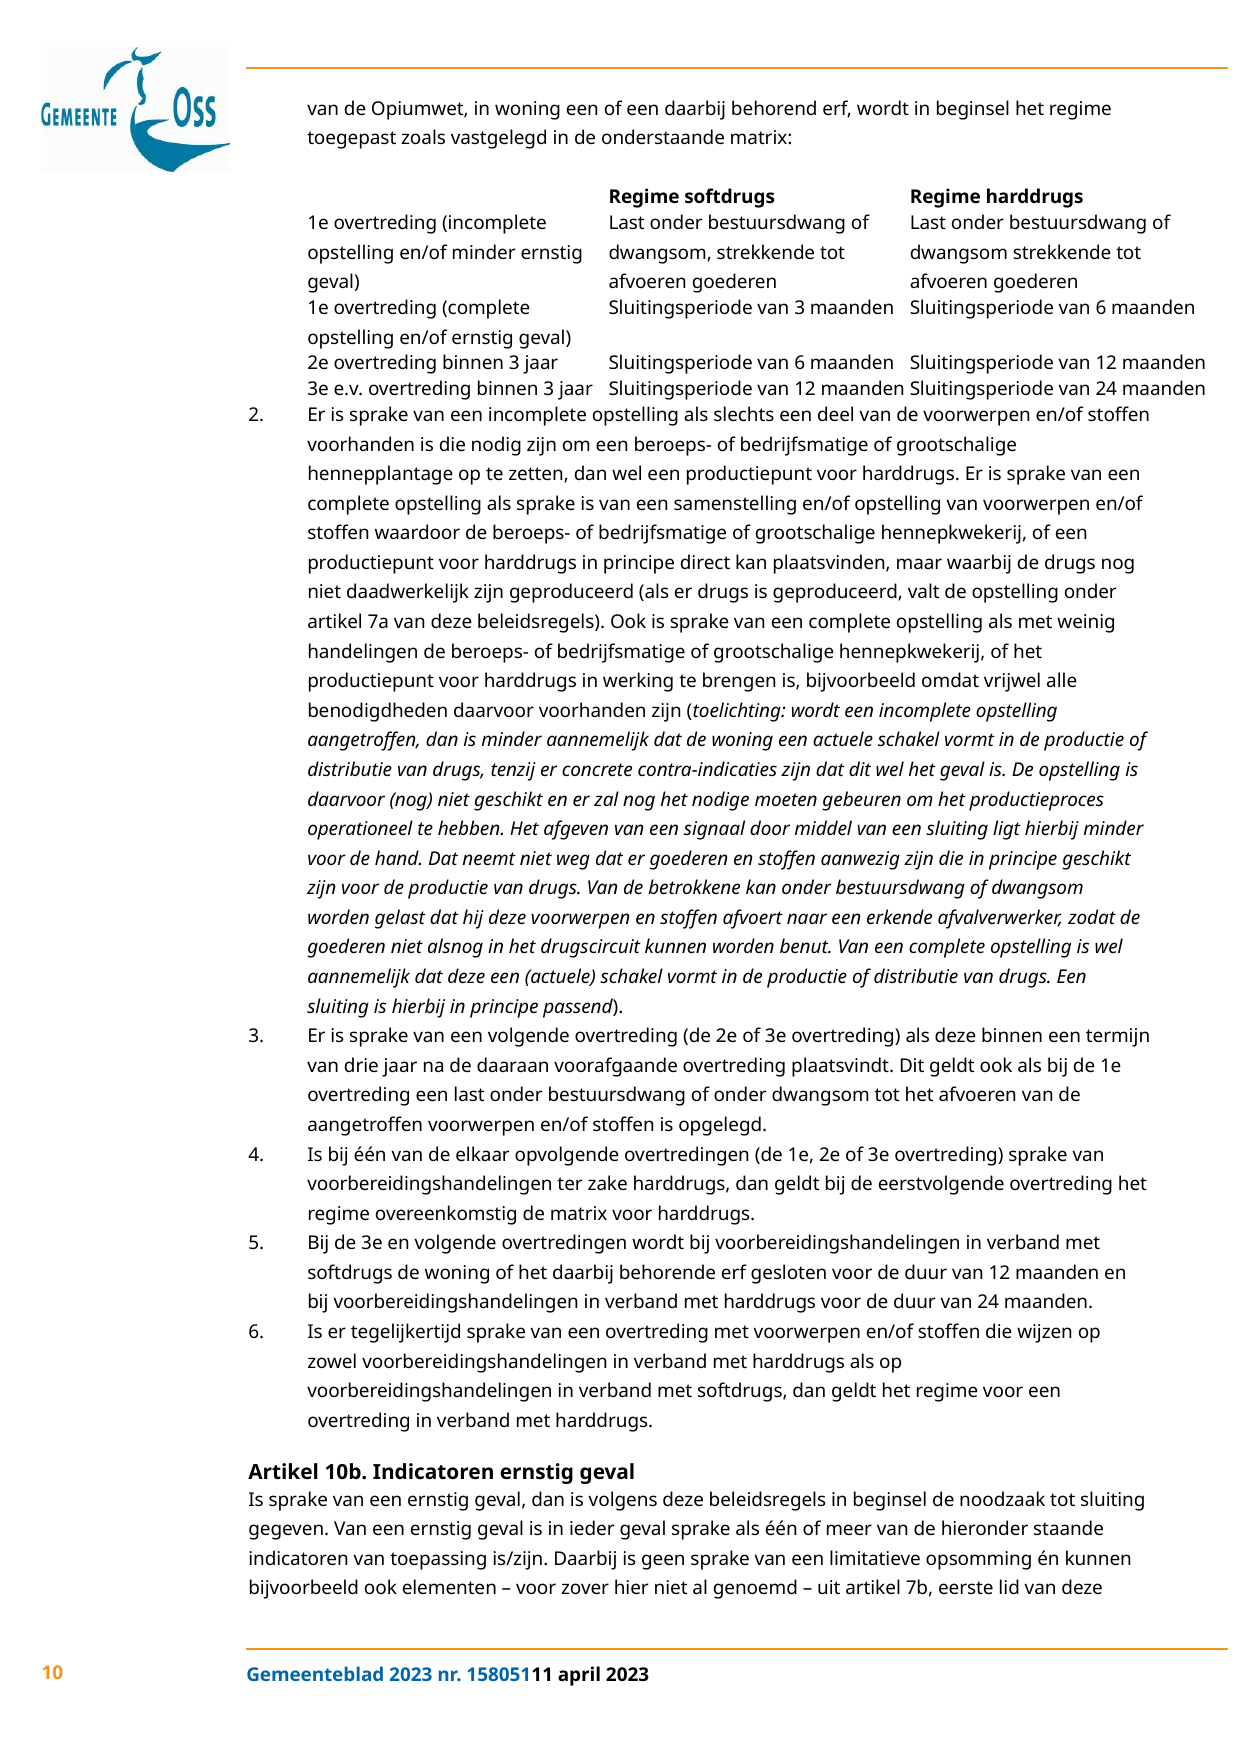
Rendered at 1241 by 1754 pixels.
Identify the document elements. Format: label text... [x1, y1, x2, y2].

list van de Opiumwet, in woning een of een daarbij behorend erf, wordt in beginsel het regime toegepast zoals vastgelegd in de onderstaande matrix: [248, 95, 1152, 150]
table_cell Sluitingsperiode van 24 maanden [910, 375, 1211, 401]
table_header Regime softdrugs [608, 184, 909, 209]
table_cell 1e overtreding (complete opstelling en/of ernstig geval) [307, 294, 608, 349]
list Er is sprake van een volgende overtreding (de 2e of 3e overtreding) als deze binnen een termijn van drie jaar na de daaraan voorafgaande overtreding plaatsvindt. Dit geldt ook als bij de 1e overtreding een last onder bestuursdwang of onder dwangsom tot het afvoeren van de aangetroffen voorwerpen en/of stoffen is opgelegd. [248, 1022, 1152, 1137]
table_cell Sluitingsperiode van 12 maanden [910, 350, 1211, 375]
picture [41, 47, 231, 172]
table_cell Sluitingsperiode van 6 maanden [910, 294, 1211, 349]
table_cell 3e e.v. overtreding binnen 3 jaar [307, 375, 608, 401]
table_header Regime harddrugs [910, 184, 1211, 209]
list Is bij één van de elkaar opvolgende overtredingen (de 1e, 2e of 3e overtreding) sprake van voorbereidingshandelingen ter zake harddrugs, dan geldt bij de eerstvolgende overtreding het regime overeenkomstig de matrix voor harddrugs. [248, 1141, 1152, 1226]
list Bij de 3e en volgende overtredingen wordt bij voorbereidingshandelingen in verband met softdrugs de woning of het daarbij behorende erf gesloten voor de duur van 12 maanden en bij voorbereidingshandelingen in verband met harddrugs voor de duur van 24 maanden. [248, 1229, 1152, 1314]
table_cell 2e overtreding binnen 3 jaar [307, 350, 608, 375]
table_cell Sluitingsperiode van 3 maanden [608, 294, 909, 349]
table_cell Last onder bestuursdwang of dwangsom strekkende tot afvoeren goederen [910, 209, 1211, 294]
table_header [307, 184, 608, 209]
text Artikel 10b. Indicatoren ernstig geval [248, 1457, 1152, 1486]
table_cell Sluitingsperiode van 6 maanden [608, 350, 909, 375]
table_cell Last onder bestuursdwang of dwangsom, strekkende tot afvoeren goederen [608, 209, 909, 294]
text Is sprake van een ernstig geval, dan is volgens deze beleidsregels in beginsel de noodzaak tot sluiting gegeven. Van een ernstig geval is in ieder geval sprake als één of meer van de hieronder staande indicatoren van toepassing is/zijn. Daarbij is geen sprake van een limitatieve opsomming én kunnen bijvoorbeeld ook elementen – voor zover hier niet al genoemd – uit artikel 7b, eerste lid van deze [248, 1486, 1152, 1600]
list Is er tegelijkertijd sprake van een overtreding met voorwerpen en/of stoffen die wijzen op zowel voorbereidingshandelingen in verband met harddrugs als op voorbereidingshandelingen in verband met softdrugs, dan geldt het regime voor een overtreding in verband met harddrugs. [248, 1318, 1152, 1433]
table_cell Sluitingsperiode van 12 maanden [608, 375, 909, 401]
list Er is sprake van een incomplete opstelling als slechts een deel van de voorwerpen en/of stoffen voorhanden is die nodig zijn om een beroeps- of bedrijfsmatige of grootschalige hennepplantage op te zetten, dan wel een productiepunt voor harddrugs. Er is sprake van een complete opstelling als sprake is van een samenstelling en/of opstelling van voorwerpen en/of stoffen waardoor de beroeps- of bedrijfsmatige of grootschalige hennepkwekerij, of een productiepunt voor harddrugs in principe direct kan plaatsvinden, maar waarbij de drugs nog niet daadwerkelijk zijn geproduceerd (als er drugs is geproduceerd, valt de opstelling onder artikel 7a van deze beleidsregels). Ook is sprake van een complete opstelling als met weinig handelingen de beroeps- of bedrijfsmatige of grootschalige hennepkwekerij, of het productiepunt voor harddrugs in werking te brengen is, bijvoorbeeld omdat vrijwel alle benodigdheden daarvoor voorhanden zijn (toelichting: wordt een incomplete opstelling aangetroffen, dan is minder aannemelijk dat de woning een actuele schakel vormt in de productie of distributie van drugs, tenzij er concrete contra-indicaties zijn dat dit wel het geval is. De opstelling is daarvoor (nog) niet geschikt en er zal nog het nodige moeten gebeuren om het productieproces operationeel te hebben. Het afgeven van een signaal door middel van een sluiting ligt hierbij minder voor de hand. Dat neemt niet weg dat er goederen en stoffen aanwezig zijn die in principe geschikt zijn voor de productie van drugs. Van de betrokkene kan onder bestuursdwang of dwangsom worden gelast dat hij deze voorwerpen en stoffen afvoert naar een erkende afvalverwerker, zodat de goederen niet alsnog in het drugscircuit kunnen worden benut. Van een complete opstelling is wel aannemelijk dat deze een (actuele) schakel vormt in de productie of distributie van drugs. Een sluiting is hierbij in principe passend). [248, 401, 1152, 1018]
table_cell 1e overtreding (incomplete opstelling en/of minder ernstig geval) [307, 209, 608, 294]
